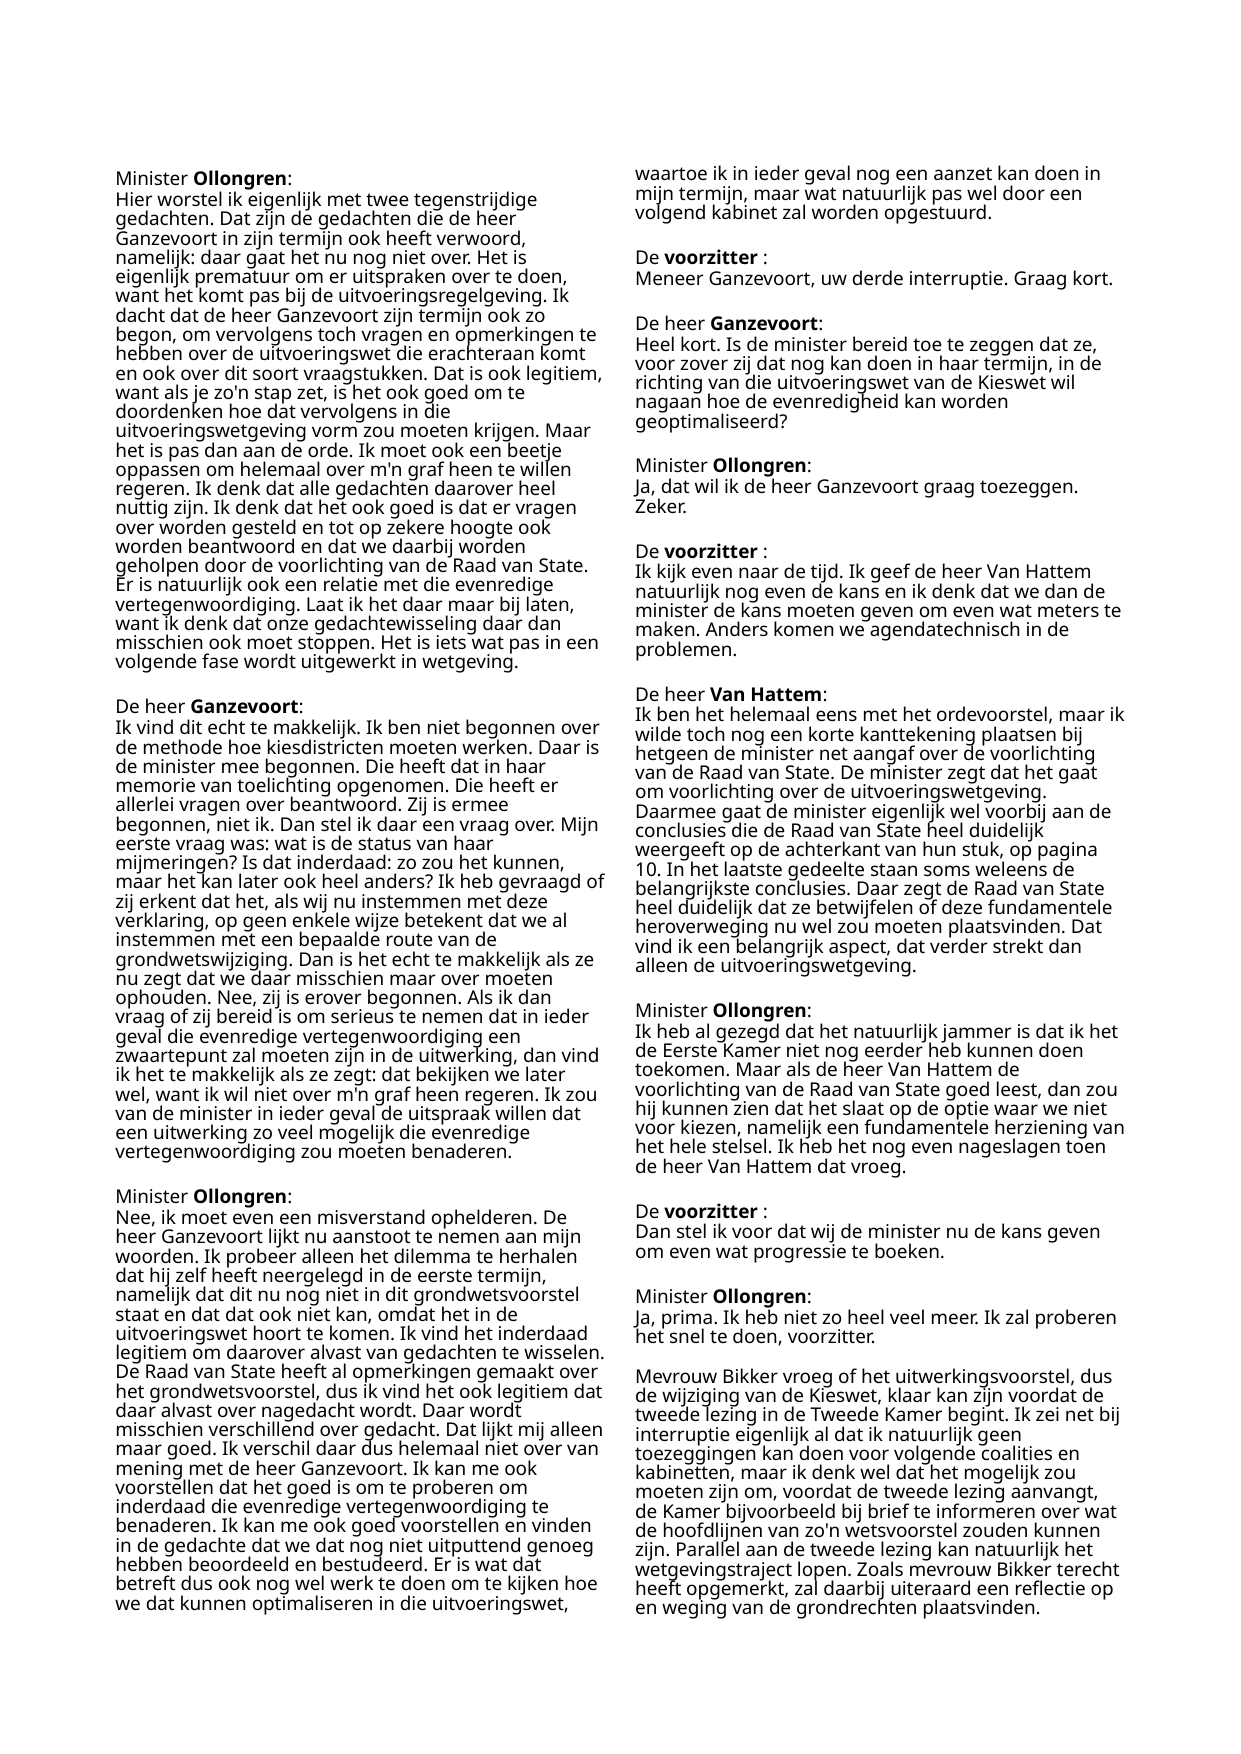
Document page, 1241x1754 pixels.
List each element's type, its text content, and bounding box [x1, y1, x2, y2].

text Ja, dat wil ik de heer Ganzevoort graag toezeggen. Zeker. [635, 478, 1125, 517]
text De heer Ganzevoort: [635, 310, 1125, 336]
text Minister Ollongren: [115, 165, 605, 191]
text Minister Ollongren: [635, 453, 1125, 478]
text waartoe ik in ieder geval nog een aanzet kan doen in mijn termijn, maar wat natuurlijk pas wel door een volgend kabinet zal worden opgestuurd. [635, 165, 1125, 223]
text Dan stel ik voor dat wij de minister nu de kans geven om even wat progressie te boeken. [635, 1223, 1125, 1262]
text Mevrouw Bikker vroeg of het uitwerkingsvoorstel, dus de wijziging van de Kieswet, klaar kan zijn voordat de tweede lezing in de Tweede Kamer begint. Ik zei net bij interruptie eigenlijk al dat ik natuurlijk geen toezeggingen kan doen voor volgende coalities en kabinetten, maar ik denk wel dat het mogelijk zou moeten zijn om, voordat de tweede lezing aanvangt, de Kamer bijvoorbeeld bij brief te informeren over wat de hoofdlijnen van zo'n wetsvoorstel zouden kunnen zijn. Parallel aan de tweede lezing kan natuurlijk het wetgevingstraject lopen. Zoals mevrouw Bikker terecht heeft opgemerkt, zal daarbij uiteraard een reflectie op en weging van de grondrechten plaatsvinden. [635, 1368, 1125, 1618]
text Minister Ollongren: [635, 997, 1125, 1023]
text Ik heb al gezegd dat het natuurlijk jammer is dat ik het de Eerste Kamer niet nog eerder heb kunnen doen toekomen. Maar als de heer Van Hattem de voorlichting van de Raad van State goed leest, dan zou hij kunnen zien dat het slaat op de optie waar we niet voor kiezen, namelijk een fundamentele herziening van het hele stelsel. Ik heb het nog even nageslagen toen de heer Van Hattem dat vroeg. [635, 1023, 1125, 1177]
text De heer Ganzevoort: [115, 694, 605, 719]
text Minister Ollongren: [635, 1283, 1125, 1309]
text Hier worstel ik eigenlijk met twee tegenstrijdige gedachten. Dat zijn de gedachten die de heer Ganzevoort in zijn termijn ook heeft verwoord, namelijk: daar gaat het nu nog niet over. Het is eigenlijk prematuur om er uitspraken over te doen, want het komt pas bij de uitvoeringsregelgeving. Ik dacht dat de heer Ganzevoort zijn termijn ook zo begon, om vervolgens toch vragen en opmerkingen te hebben over de uitvoeringswet die erachteraan komt en ook over dit soort vraagstukken. Dat is ook legitiem, want als je zo'n stap zet, is het ook goed om te doordenken hoe dat vervolgens in die uitvoeringswetgeving vorm zou moeten krijgen. Maar het is pas dan aan de orde. Ik moet ook een beetje oppassen om helemaal over m'n graf heen te willen regeren. Ik denk dat alle gedachten daarover heel nuttig zijn. Ik denk dat het ook goed is dat er vragen over worden gesteld en tot op zekere hoogte ook worden beantwoord en dat we daarbij worden geholpen door de voorlichting van de Raad van State. Er is natuurlijk ook een relatie met die evenredige vertegenwoordiging. Laat ik het daar maar bij laten, want ik denk dat onze gedachtewisseling daar dan misschien ook moet stoppen. Het is iets wat pas in een volgende fase wordt uitgewerkt in wetgeving. [115, 191, 605, 673]
text Ja, prima. Ik heb niet zo heel veel meer. Ik zal proberen het snel te doen, voorzitter. [635, 1309, 1125, 1347]
text De heer Van Hattem: [635, 681, 1125, 706]
text De voorzitter : [635, 244, 1125, 270]
text Ik vind dit echt te makkelijk. Ik ben niet begonnen over de methode hoe kiesdistricten moeten werken. Daar is de minister mee begonnen. Die heeft dat in haar memorie van toelichting opgenomen. Die heeft er allerlei vragen over beantwoord. Zij is ermee begonnen, niet ik. Dan stel ik daar een vraag over. Mijn eerste vraag was: wat is de status van haar mijmeringen? Is dat inderdaad: zo zou het kunnen, maar het kan later ook heel anders? Ik heb gevraagd of zij erkent dat het, als wij nu instemmen met deze verklaring, op geen enkele wijze betekent dat we al instemmen met een bepaalde route van de grondwetswijziging. Dan is het echt te makkelijk als ze nu zegt dat we daar misschien maar over moeten ophouden. Nee, zij is erover begonnen. Als ik dan vraag of zij bereid is om serieus te nemen dat in ieder geval die evenredige vertegenwoordiging een zwaartepunt zal moeten zijn in de uitwerking, dan vind ik het te makkelijk als ze zegt: dat bekijken we later wel, want ik wil niet over m'n graf heen regeren. Ik zou van de minister in ieder geval de uitspraak willen dat een uitwerking zo veel mogelijk die evenredige vertegenwoordiging zou moeten benaderen. [115, 719, 605, 1163]
text Minister Ollongren: [115, 1183, 605, 1209]
text Ik kijk even naar de tijd. Ik geef de heer Van Hattem natuurlijk nog even de kans en ik denk dat we dan de minister de kans moeten geven om even wat meters te maken. Anders komen we agendatechnisch in de problemen. [635, 563, 1125, 660]
text Ik ben het helemaal eens met het ordevoorstel, maar ik wilde toch nog een korte kanttekening plaatsen bij hetgeen de minister net aangaf over de voorlichting van de Raad van State. De minister zegt dat het gaat om voorlichting over de uitvoeringswetgeving. Daarmee gaat de minister eigenlijk wel voorbij aan de conclusies die de Raad van State heel duidelijk weergeeft op de achterkant van hun stuk, op pagina 10. In het laatste gedeelte staan soms weleens de belangrijkste conclusies. Daar zegt de Raad van State heel duidelijk dat ze betwijfelen of deze fundamentele heroverweging nu wel zou moeten plaatsvinden. Dat vind ik een belangrijk aspect, dat verder strekt dan alleen de uitvoeringswetgeving. [635, 706, 1125, 976]
text Meneer Ganzevoort, uw derde interruptie. Graag kort. [635, 270, 1125, 289]
text Heel kort. Is de minister bereid toe te zeggen dat ze, voor zover zij dat nog kan doen in haar termijn, in de richting van die uitvoeringswet van de Kieswet wil nagaan hoe de evenredigheid kan worden geoptimaliseerd? [635, 336, 1125, 432]
text De voorzitter : [635, 538, 1125, 563]
text Nee, ik moet even een misverstand ophelderen. De heer Ganzevoort lijkt nu aanstoot te nemen aan mijn woorden. Ik probeer alleen het dilemma te herhalen dat hij zelf heeft neergelegd in de eerste termijn, namelijk dat dit nu nog niet in dit grondwetsvoorstel staat en dat dat ook niet kan, omdat het in de uitvoeringswet hoort te komen. Ik vind het inderdaad legitiem om daarover alvast van gedachten te wisselen. De Raad van State heeft al opmerkingen gemaakt over het grondwetsvoorstel, dus ik vind het ook legitiem dat daar alvast over nagedacht wordt. Daar wordt misschien verschillend over gedacht. Dat lijkt mij alleen maar goed. Ik verschil daar dus helemaal niet over van mening met de heer Ganzevoort. Ik kan me ook voorstellen dat het goed is om te proberen om inderdaad die evenredige vertegenwoordiging te benaderen. Ik kan me ook goed voorstellen en vinden in de gedachte dat we dat nog niet uitputtend genoeg hebben beoordeeld en bestudeerd. Er is wat dat betreft dus ook nog wel werk te doen om te kijken hoe we dat kunnen optimaliseren in die uitvoeringswet, [115, 1209, 605, 1614]
text De voorzitter : [635, 1198, 1125, 1223]
